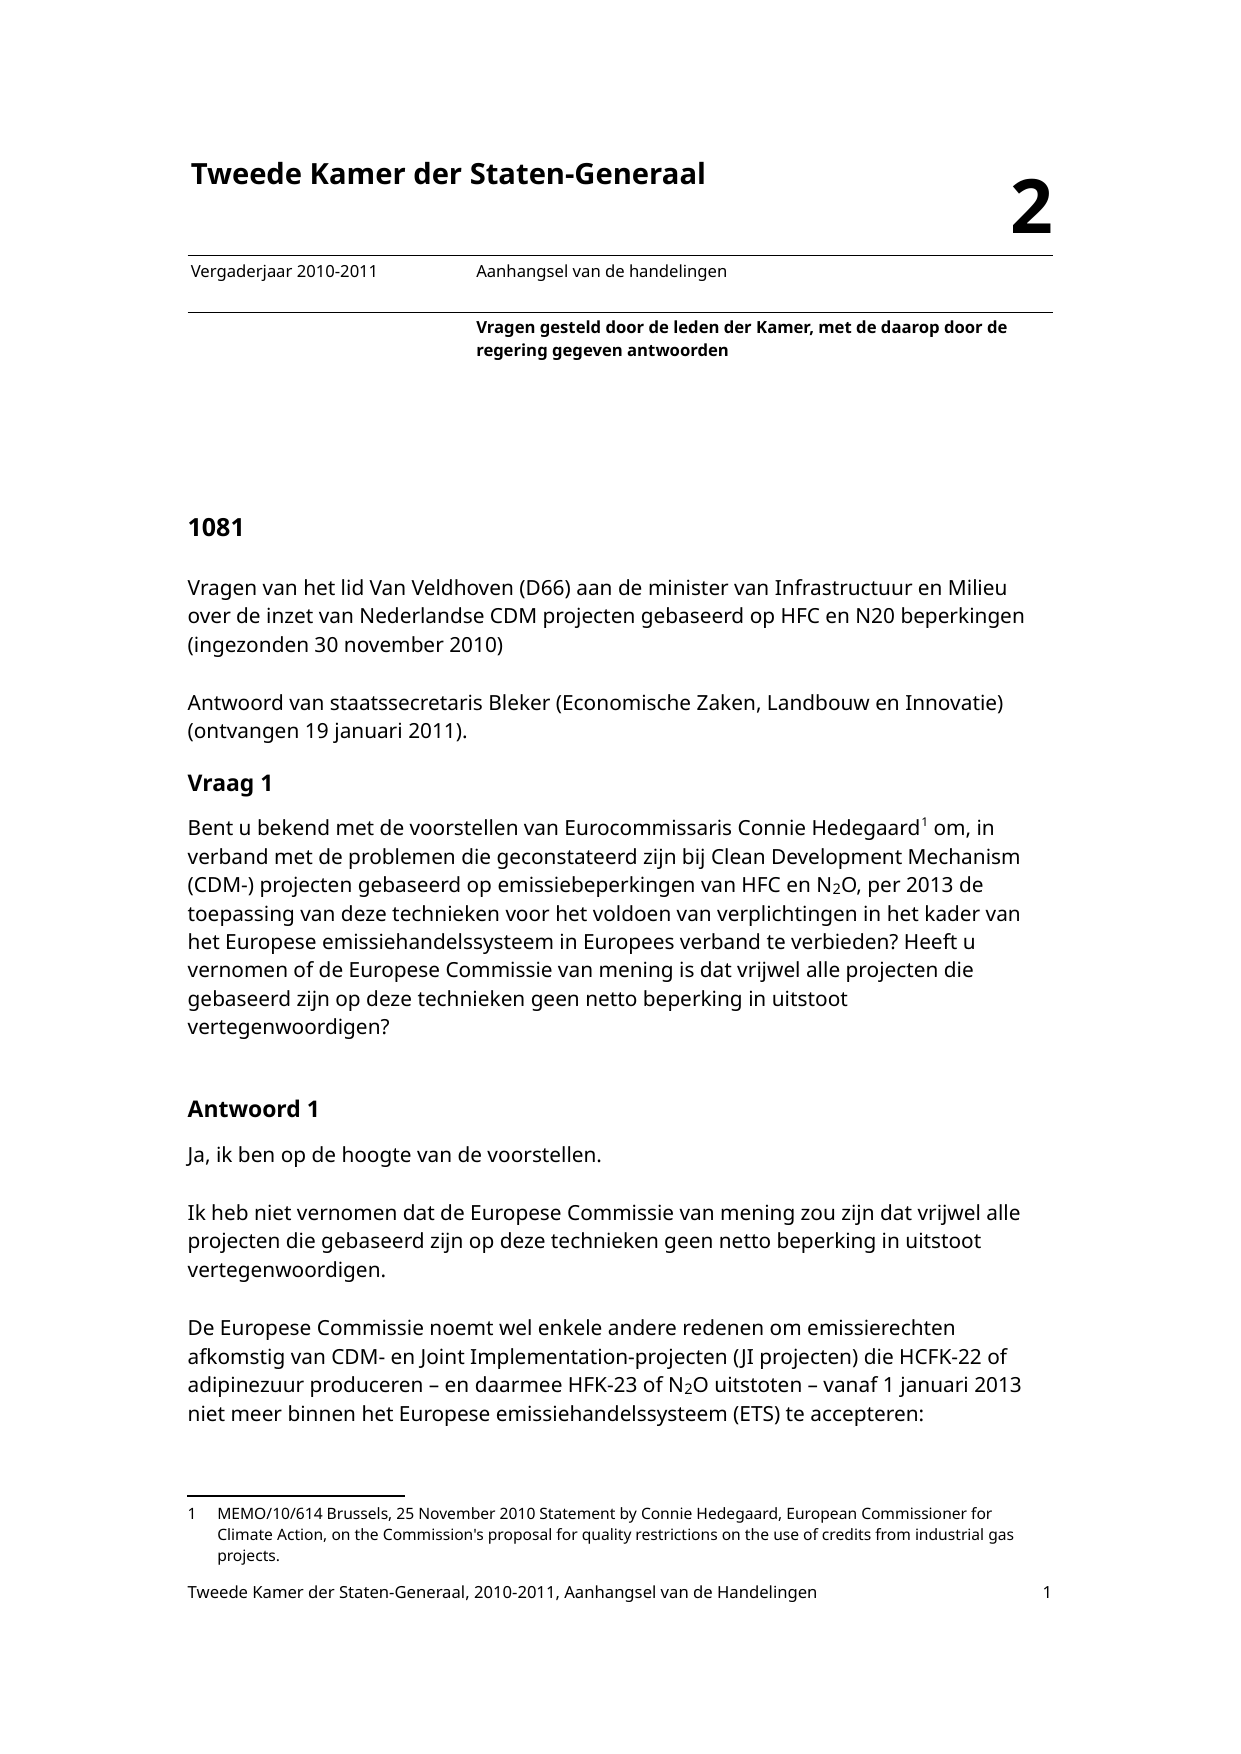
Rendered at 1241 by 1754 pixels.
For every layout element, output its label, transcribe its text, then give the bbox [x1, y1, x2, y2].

text Vragen van het lid Van Veldhoven (D66) aan de minister van Infrastructuur en Milieu over de inzet van Nederlandse CDM projecten gebaseerd op HFC en N20 beperkingen (ingezonden 30 november 2010) [187, 573, 1053, 658]
text MEMO/10/614 Brussels, 25 November 2010 Statement by Connie Hedegaard, European Commissioner for Climate Action, on the Commission's proposal for quality restrictions on the use of credits from industrial gas projects. [187, 1481, 1053, 1566]
table_cell Vergaderjaar 2010-2011 [188, 256, 473, 312]
text De Europese Commissie noemt wel enkele andere redenen om emissierechten afkomstig van CDM- en Joint Implementation-projecten (JI projecten) die HCFK-22 of adipinezuur produceren – en daarmee HFK-23 of N2O uitstoten – vanaf 1 januari 2013 niet meer binnen het Europese emissiehandelssysteem (ETS) te accepteren: [187, 1313, 1053, 1427]
text Ja, ik ben op de hoogte van de voorstellen. [187, 1140, 1053, 1168]
table_header 2 [880, 150, 1053, 255]
text 1081 [187, 509, 1053, 543]
table_cell Vragen gesteld door de leden der Kamer, met de daarop door de regering gegeven antwoorden [473, 313, 1053, 361]
table_cell Aanhangsel van de handelingen [473, 256, 1053, 312]
table_header Tweede Kamer der Staten-Generaal [188, 150, 879, 255]
subtitle Vraag 1 [187, 767, 1053, 798]
subtitle Antwoord 1 [187, 1093, 1053, 1125]
text Bent u bekend met de voorstellen van Eurocommissaris Connie Hedegaard om, in verband met de problemen die geconstateerd zijn bij Clean Development Mechanism (CDM-) projecten gebaseerd op emissiebeperkingen van HFC en N2O, per 2013 de toepassing van deze technieken voor het voldoen van verplichtingen in het kader van het Europese emissiehandelssysteem in Europees verband te verbieden? Heeft u vernomen of de Europese Commissie van mening is dat vrijwel alle projecten die gebaseerd zijn op deze technieken geen netto beperking in uitstoot vertegenwoordigen? [187, 813, 1053, 1041]
text Ik heb niet vernomen dat de Europese Commissie van mening zou zijn dat vrijwel alle projecten die gebaseerd zijn op deze technieken geen netto beperking in uitstoot vertegenwoordigen. [187, 1198, 1053, 1283]
table_cell [188, 313, 473, 361]
text Antwoord van staatssecretaris Bleker (Economische Zaken, Landbouw en Innovatie) (ontvangen 19 januari 2011). [187, 688, 1053, 745]
